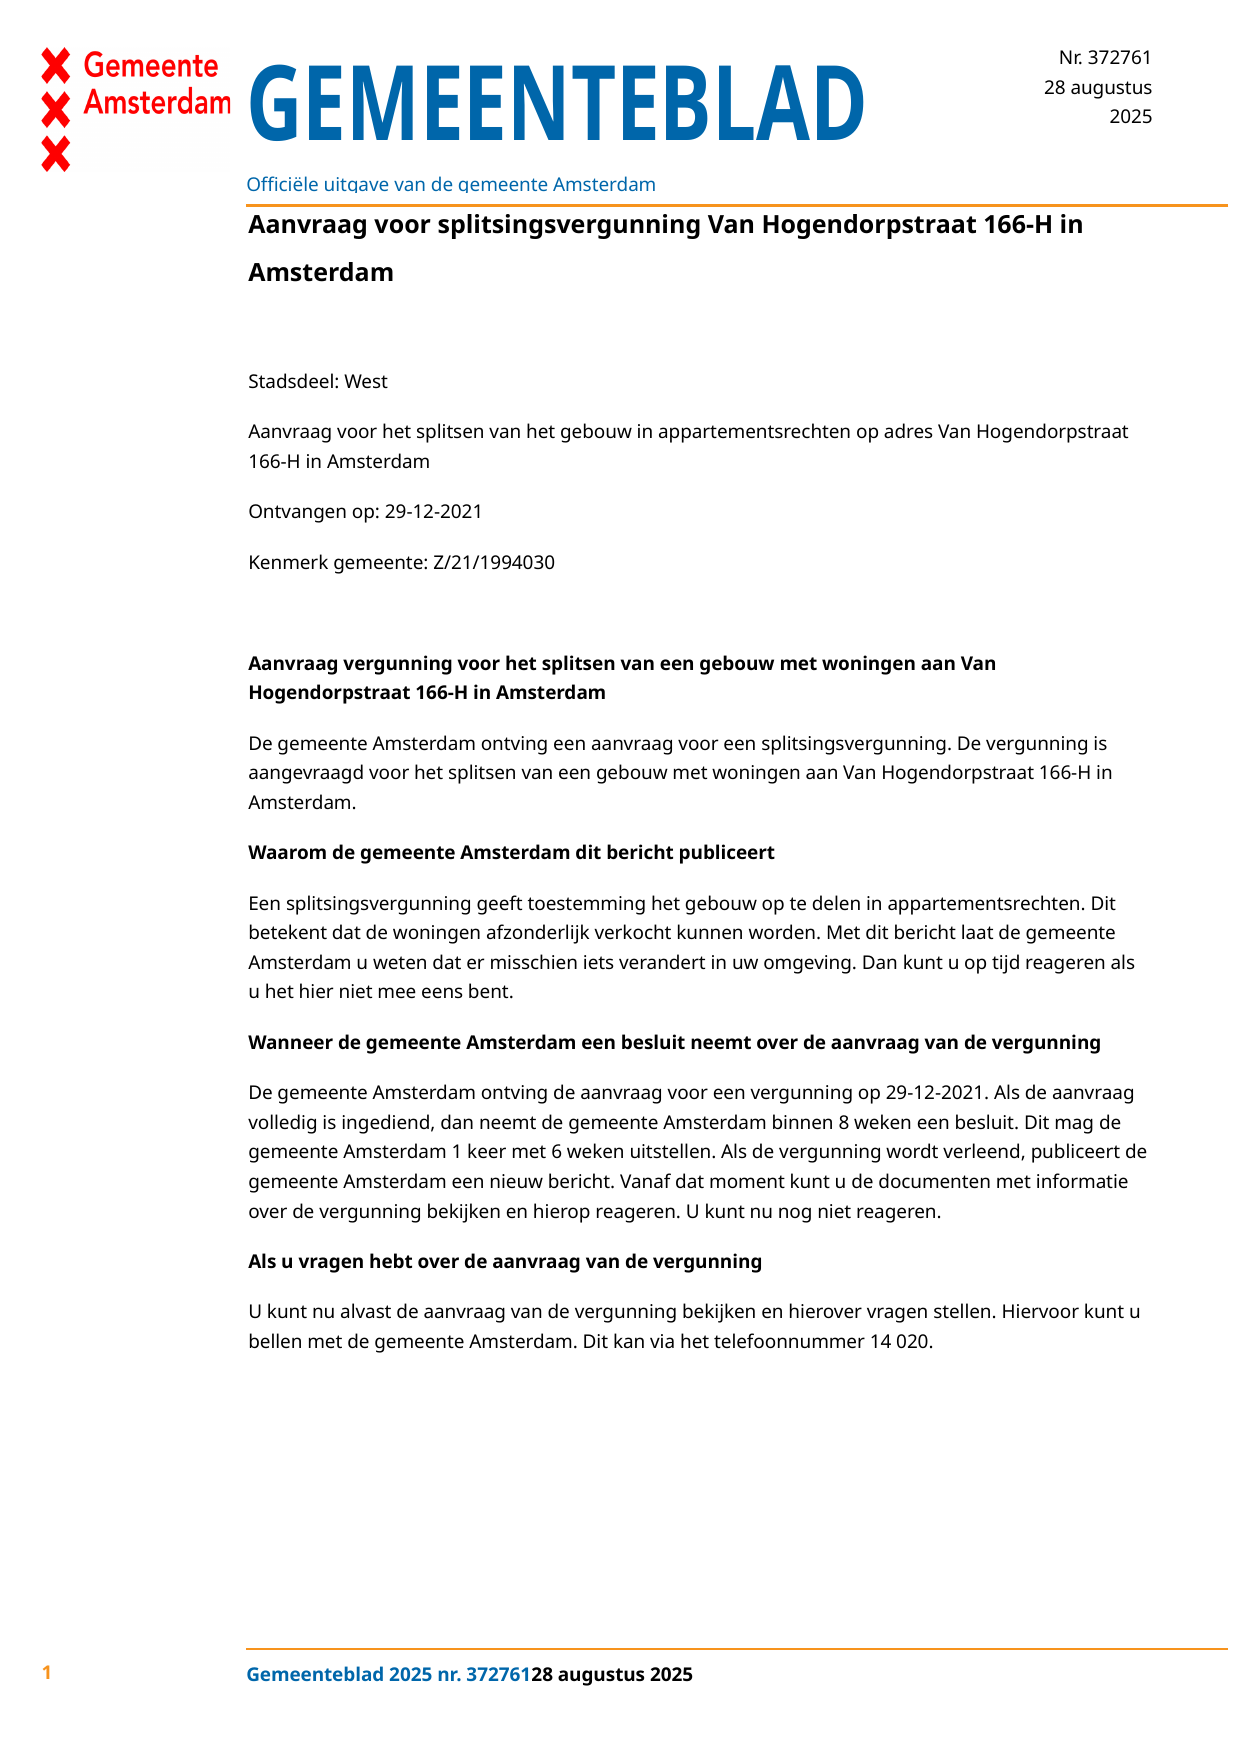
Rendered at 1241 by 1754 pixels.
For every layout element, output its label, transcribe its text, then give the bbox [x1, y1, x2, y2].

text Kenmerk gemeente: Z/21/1994030 [248, 549, 1152, 575]
text U kunt nu alvast de aanvraag van de vergunning bekijken en hierover vragen stellen. Hiervoor kunt u bellen met de gemeente Amsterdam. Dit kan via het telefoonnummer 14 020. [248, 1299, 1152, 1354]
text Wanneer de gemeente Amsterdam een besluit neemt over de aanvraag van de vergunning [248, 1029, 1152, 1055]
text Aanvraag voor het splitsen van het gebouw in appartementsrechten op adres Van Hogendorpstraat 166-H in Amsterdam [248, 419, 1152, 474]
text Waarom de gemeente Amsterdam dit bericht publiceert [248, 839, 1152, 865]
text De gemeente Amsterdam ontving de aanvraag voor een vergunning op 29-12-2021. Als de aanvraag volledig is ingediend, dan neemt de gemeente Amsterdam binnen 8 weken een besluit. Dit mag de gemeente Amsterdam 1 keer met 6 weken uitstellen. Als de vergunning wordt verleend, publiceert de gemeente Amsterdam een nieuw bericht. Vanaf dat moment kunt u de documenten met informatie over de vergunning bekijken en hierop reageren. U kunt nu nog niet reageren. [248, 1079, 1152, 1224]
text Als u vragen hebt over de aanvraag van de vergunning [248, 1248, 1152, 1274]
text Aanvraag voor splitsingsvergunning Van Hogendorpstraat 166-H in Amsterdam [248, 207, 1152, 288]
text Een splitsingsvergunning geeft toestemming het gebouw op te delen in appartementsrechten. Dit betekent dat de woningen afzonderlijk verkocht kunnen worden. Met dit bericht laat de gemeente Amsterdam u weten dat er misschien iets verandert in uw omgeving. Dan kunt u op tijd reageren als u het hier niet mee eens bent. [248, 890, 1152, 1004]
text De gemeente Amsterdam ontving een aanvraag voor een splitsingsvergunning. De vergunning is aangevraagd voor het splitsen van een gebouw met woningen aan Van Hogendorpstraat 166-H in Amsterdam. [248, 730, 1152, 815]
text Aanvraag vergunning voor het splitsen van een gebouw met woningen aan Van Hogendorpstraat 166-H in Amsterdam [248, 650, 1152, 705]
text Stadsdeel: West [248, 368, 1152, 394]
picture [41, 47, 231, 172]
text Ontvangen op: 29-12-2021 [248, 499, 1152, 524]
